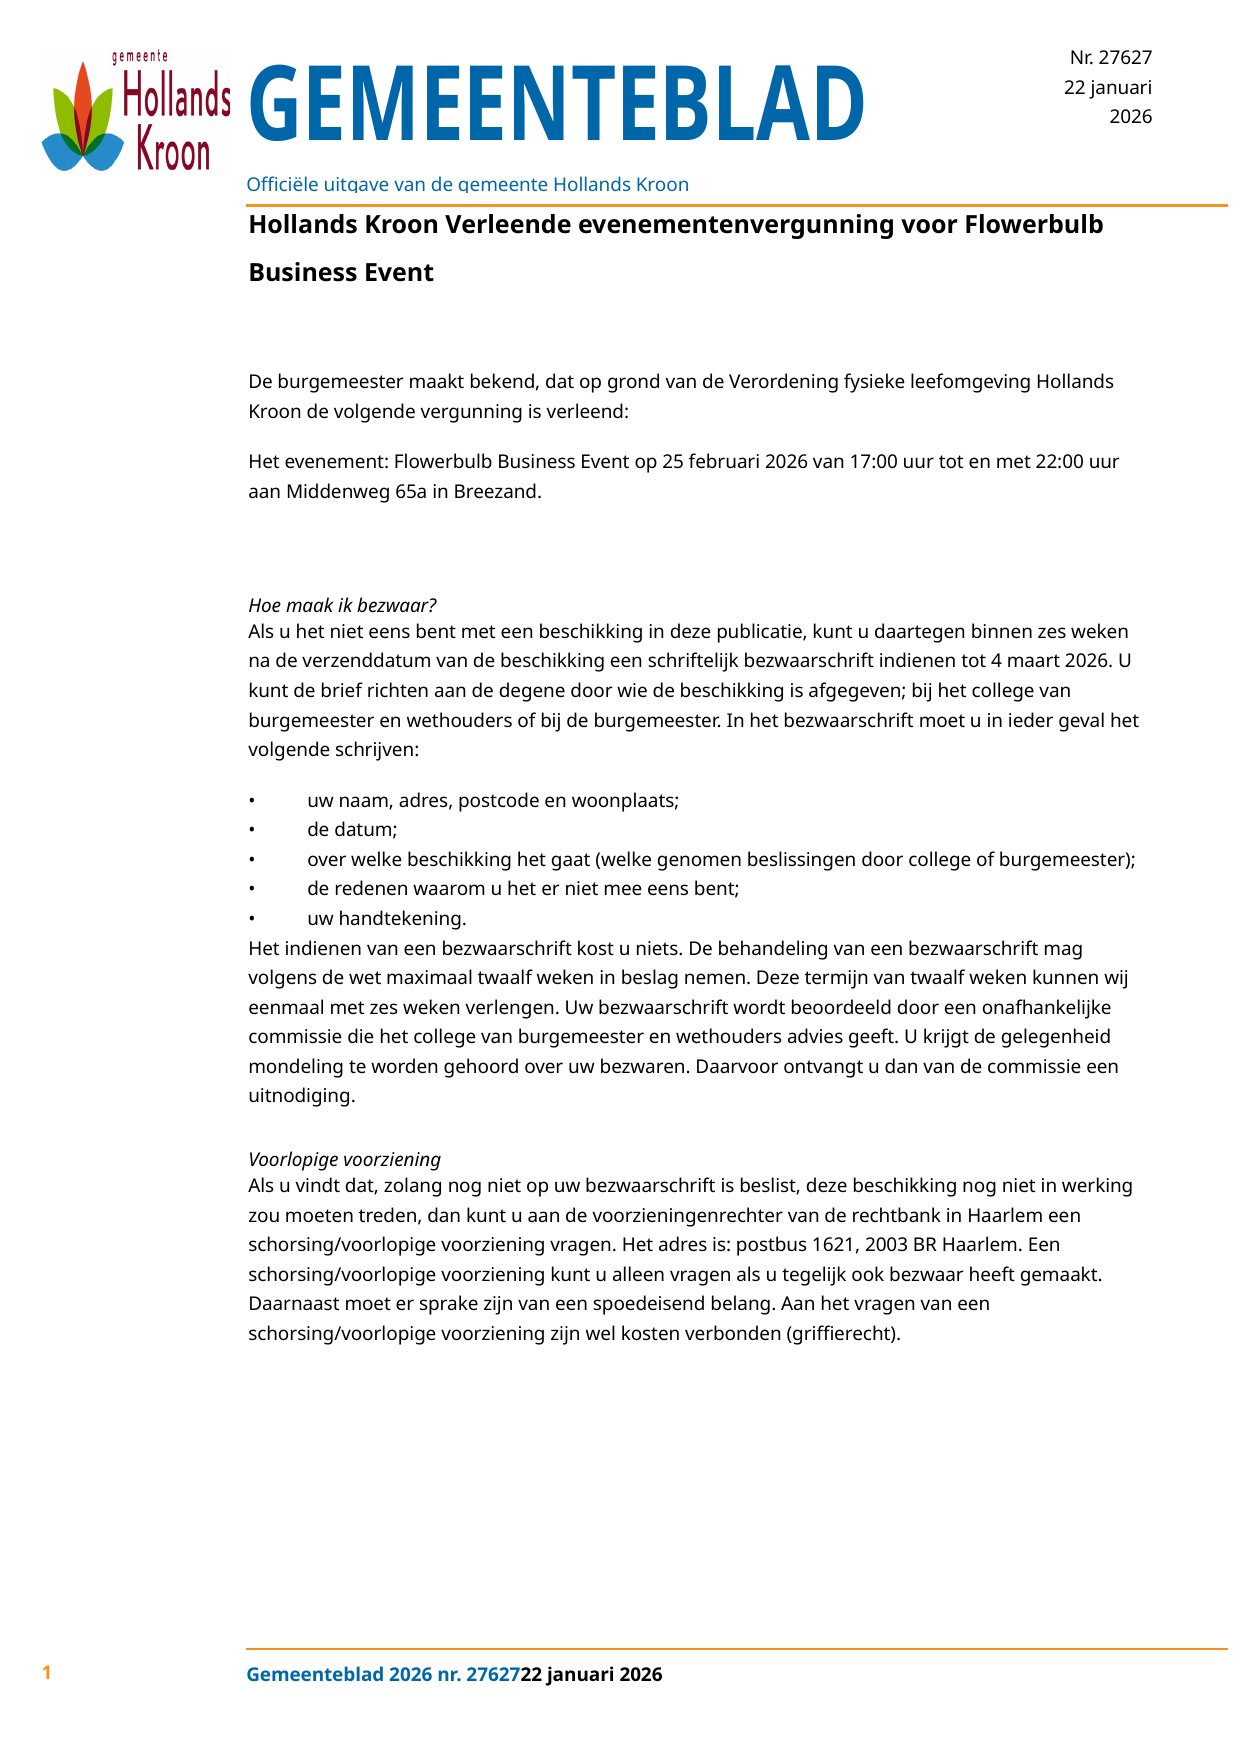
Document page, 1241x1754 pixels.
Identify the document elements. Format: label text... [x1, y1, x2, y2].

text Voorlopige voorziening [248, 1147, 1152, 1172]
list uw naam, adres, postcode en woonplaats; [248, 787, 1152, 812]
text Als u vindt dat, zolang nog niet op uw bezwaarschrift is beslist, deze beschikking nog niet in werking zou moeten treden, dan kunt u aan de voorzieningenrechter van de rechtbank in Haarlem een schorsing/voorlopige voorziening vragen. Het adres is: postbus 1621, 2003 BR Haarlem. Een schorsing/voorlopige voorziening kunt u alleen vragen als u tegelijk ook bezwaar heeft gemaakt. Daarnaast moet er sprake zijn van een spoedeisend belang. Aan het vragen van een schorsing/voorlopige voorziening zijn wel kosten verbonden (griffierecht). [248, 1172, 1152, 1346]
text Het evenement: Flowerbulb Business Event op 25 februari 2026 van 17:00 uur tot en met 22:00 uur aan Middenweg 65a in Breezand. [248, 448, 1152, 504]
list de datum; [248, 816, 1152, 842]
picture [41, 47, 231, 172]
list over welke beschikking het gaat (welke genomen beslissingen door college of burgemeester); [248, 846, 1152, 872]
text Hoe maak ik bezwaar? [248, 592, 1152, 618]
text Het indienen van een bezwaarschrift kost u niets. De behandeling van een bezwaarschrift mag volgens de wet maximaal twaalf weken in beslag nemen. Deze termijn van twaalf weken kunnen wij eenmaal met zes weken verlengen. Uw bezwaarschrift wordt beoordeeld door een onafhankelijke commissie die het college van burgemeester en wethouders advies geeft. U krijgt de gelegenheid mondeling te worden gehoord over uw bezwaren. Daarvoor ontvangt u dan van de commissie een uitnodiging. [248, 935, 1152, 1108]
text Hollands Kroon Verleende evenementenvergunning voor Flowerbulb Business Event [248, 207, 1152, 288]
text Als u het niet eens bent met een beschikking in deze publicatie, kunt u daartegen binnen zes weken na de verzenddatum van de beschikking een schriftelijk bezwaarschrift indienen tot 4 maart 2026. U kunt de brief richten aan de degene door wie de beschikking is afgegeven; bij het college van burgemeester en wethouders of bij de burgemeester. In het bezwaarschrift moet u in ieder geval het volgende schrijven: [248, 618, 1152, 762]
list de redenen waarom u het er niet mee eens bent; [248, 876, 1152, 901]
text De burgemeester maakt bekend, dat op grond van de Verordening fysieke leefomgeving Hollands Kroon de volgende vergunning is verleend: [248, 368, 1152, 424]
list uw handtekening. [248, 905, 1152, 931]
